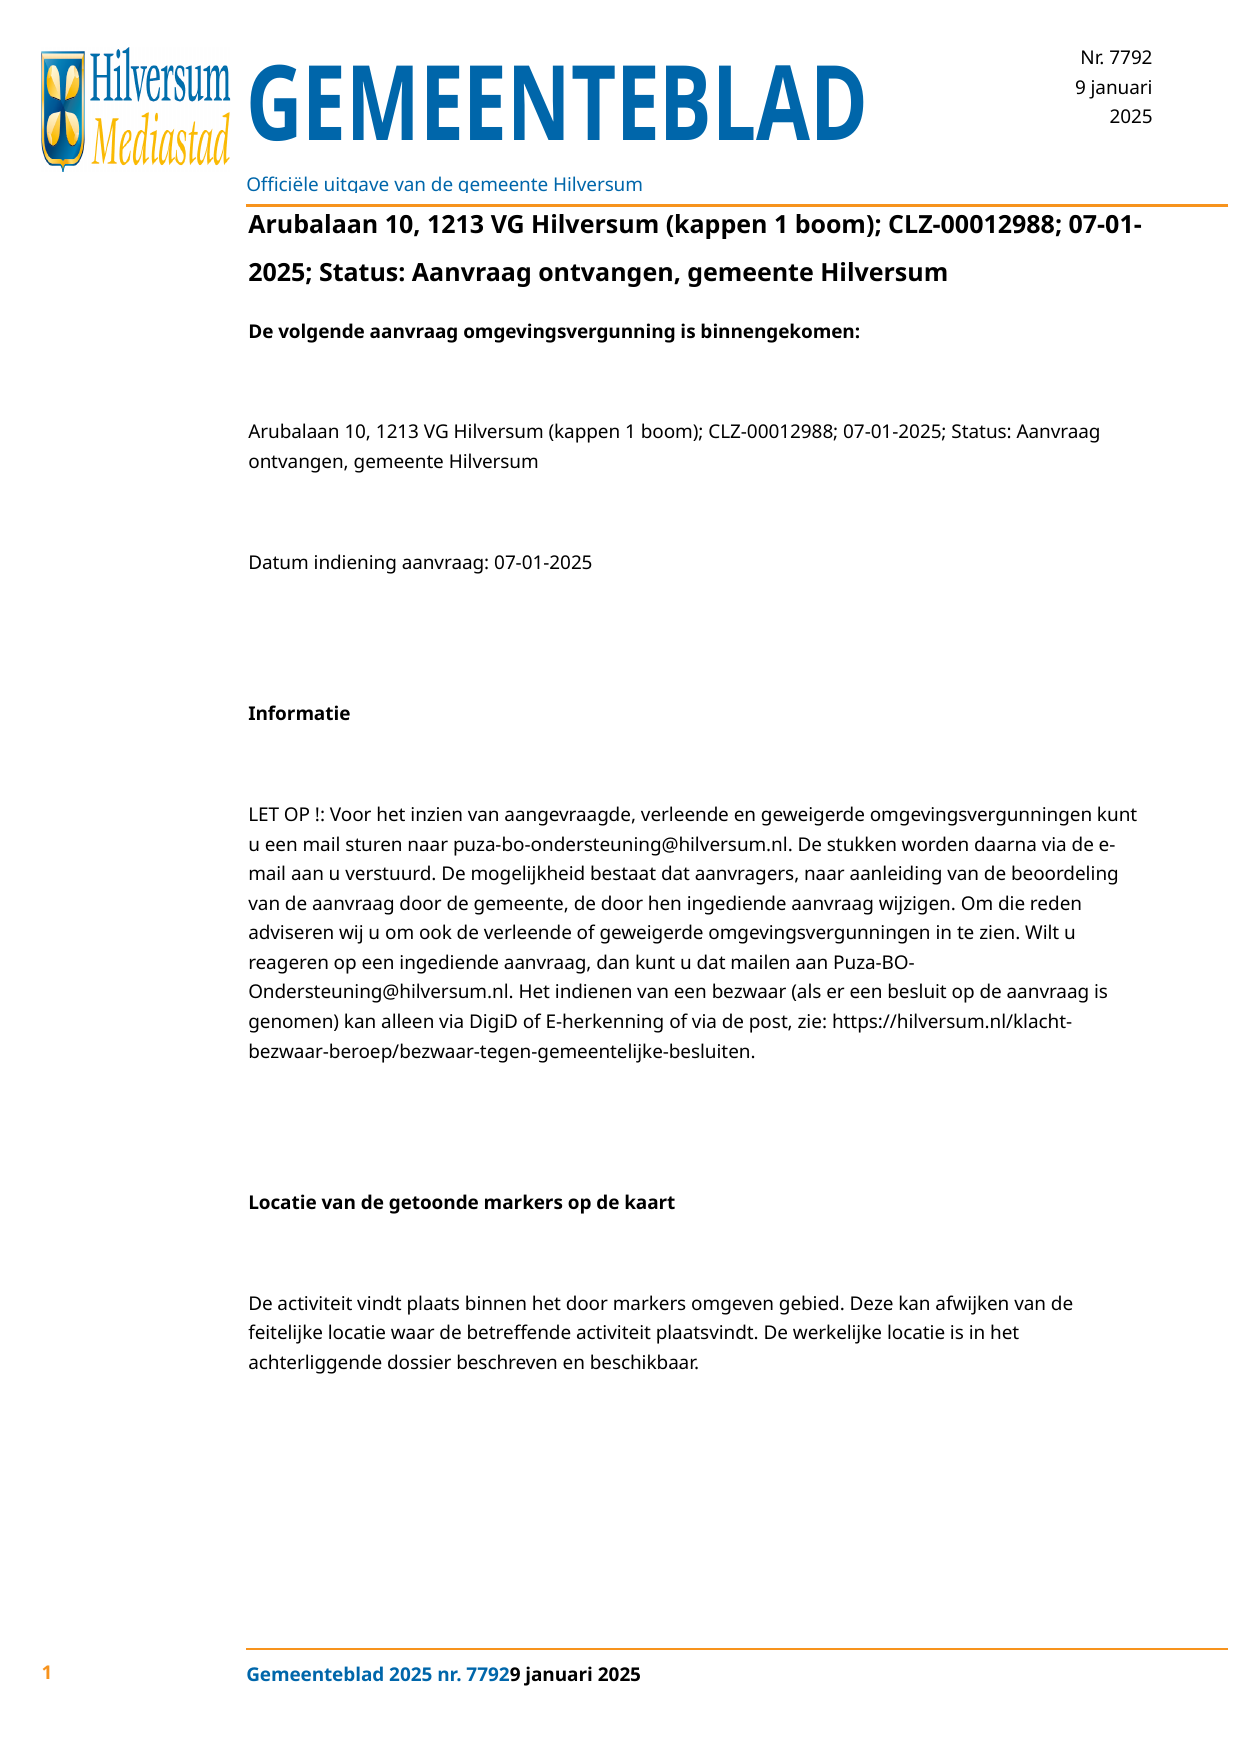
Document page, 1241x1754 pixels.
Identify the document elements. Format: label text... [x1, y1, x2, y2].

text LET OP !: Voor het inzien van aangevraagde, verleende en geweigerde omgevingsvergunningen kunt u een mail sturen naar puza-bo-ondersteuning@hilversum.nl. De stukken worden daarna via de e-mail aan u verstuurd. De mogelijkheid bestaat dat aanvragers, naar aanleiding van de beoordeling van de aanvraag door de gemeente, de door hen ingediende aanvraag wijzigen. Om die reden adviseren wij u om ook de verleende of geweigerde omgevingsvergunningen in te zien. Wilt u reageren op een ingediende aanvraag, dan kunt u dat mailen aan Puza-BO-Ondersteuning@hilversum.nl. Het indienen van een bezwaar (als er een besluit op de aanvraag is genomen) kan alleen via DigiD of E-herkenning of via de post, zie: https://hilversum.nl/klacht-bezwaar-beroep/bezwaar-tegen-gemeentelijke-besluiten. [248, 801, 1152, 1064]
text Locatie van de getoonde markers op de kaart [248, 1189, 1152, 1215]
text Informatie [248, 700, 1152, 726]
text Datum indiening aanvraag: 07-01-2025 [248, 549, 1152, 575]
text Arubalaan 10, 1213 VG Hilversum (kappen 1 boom); CLZ-00012988; 07-01-2025; Status: Aanvraag ontvangen, gemeente Hilversum [248, 419, 1152, 474]
text De activiteit vindt plaats binnen het door markers omgeven gebied. Deze kan afwijken van de feitelijke locatie waar de betreffende activiteit plaatsvindt. De werkelijke locatie is in het achterliggende dossier beschreven en beschikbaar. [248, 1290, 1152, 1375]
picture [41, 47, 231, 172]
text Arubalaan 10, 1213 VG Hilversum (kappen 1 boom); CLZ-00012988; 07-01-2025; Status: Aanvraag ontvangen, gemeente Hilversum [248, 207, 1152, 288]
text De volgende aanvraag omgevingsvergunning is binnengekomen: [248, 318, 1152, 344]
